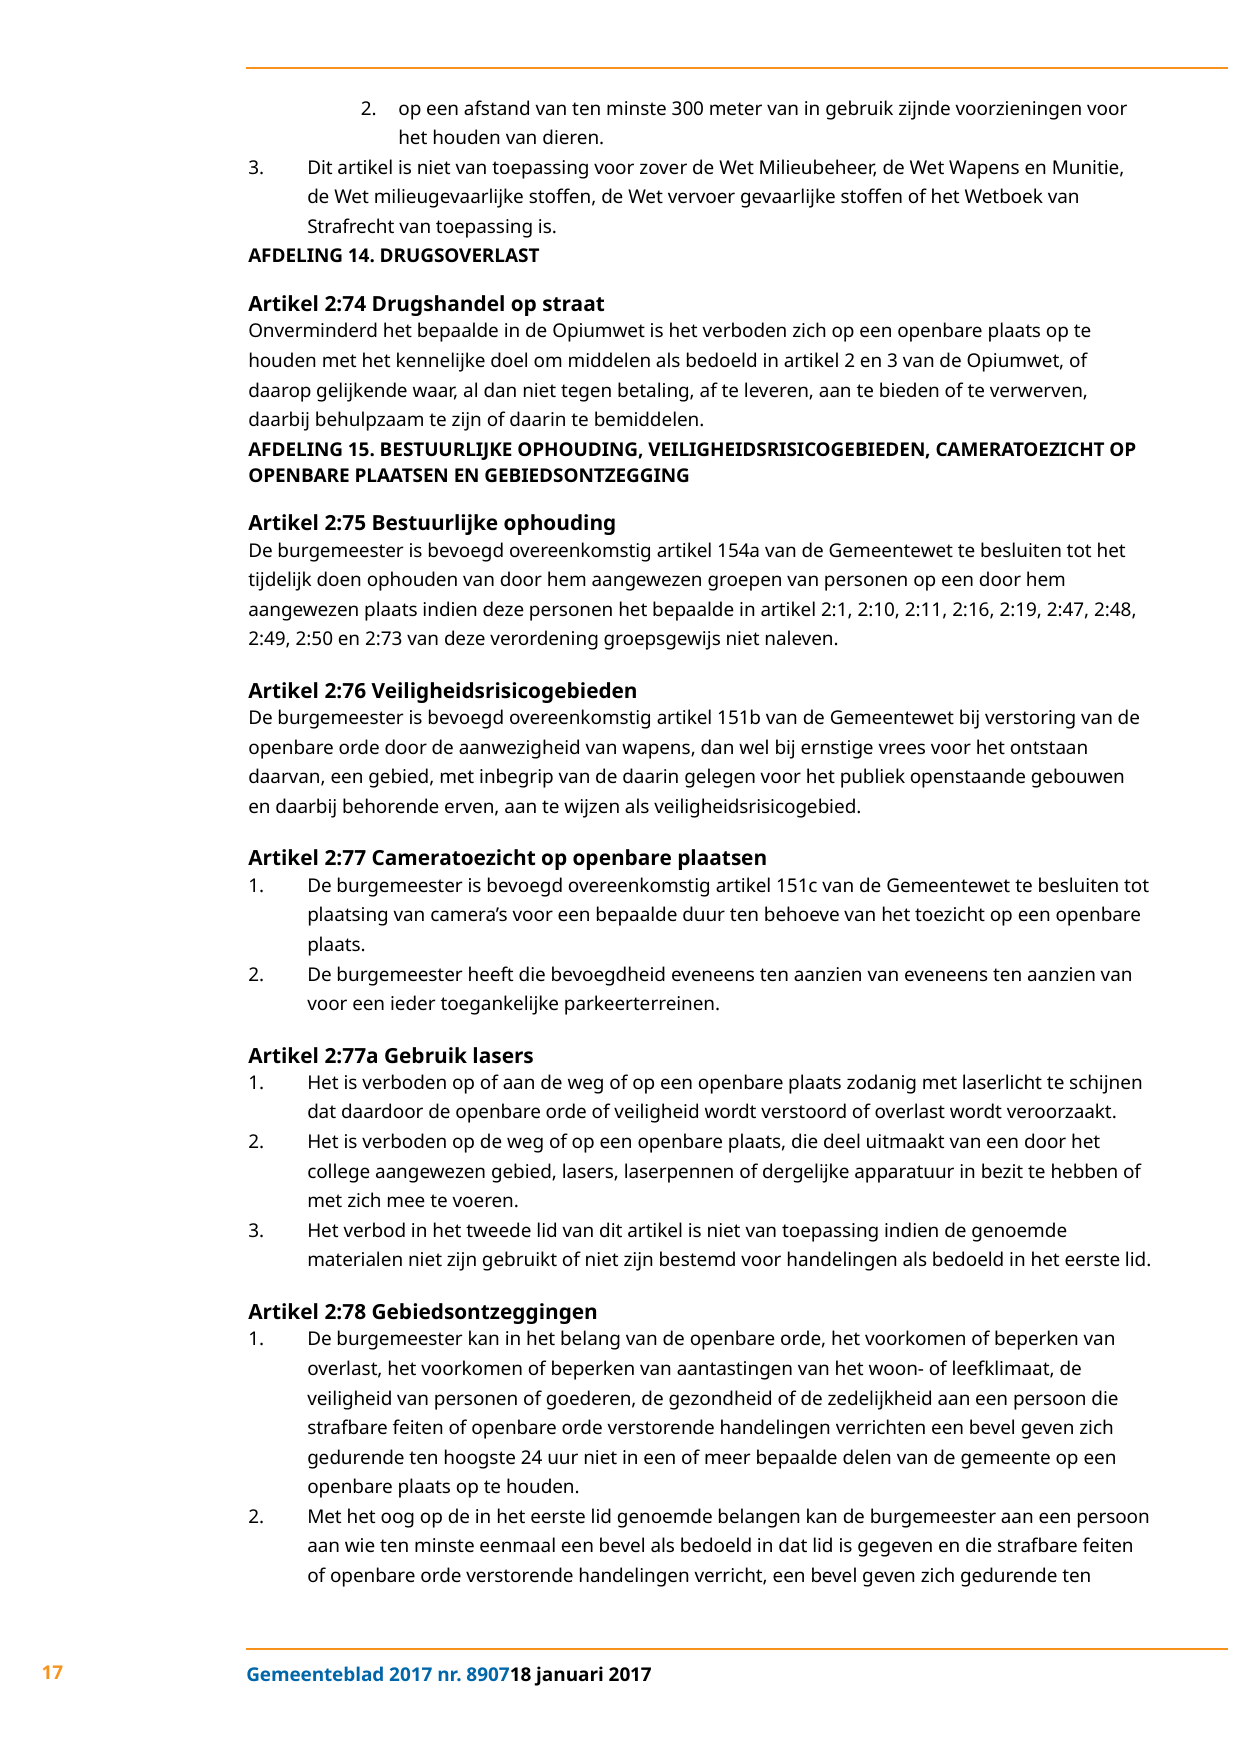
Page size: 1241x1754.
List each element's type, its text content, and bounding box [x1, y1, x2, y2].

list Het is verboden op de weg of op een openbare plaats, die deel uitmaakt van een door het college aangewezen gebied, lasers, laserpennen of dergelijke apparatuur in bezit te hebben of met zich mee te voeren. [248, 1128, 1152, 1213]
list op een afstand van ten minste 300 meter van in gebruik zijnde voorzieningen voor het houden van dieren. [361, 95, 1152, 150]
text De burgemeester is bevoegd overeenkomstig artikel 154a van de Gemeentewet te besluiten tot het tijdelijk doen ophouden van door hem aangewezen groepen van personen op een door hem aangewezen plaats indien deze personen het bepaalde in artikel 2:1, 2:10, 2:11, 2:16, 2:19, 2:47, 2:48, 2:49, 2:50 en 2:73 van deze verordening groepsgewijs niet naleven. [248, 537, 1152, 651]
text Artikel 2:74 Drugshandel op straat [248, 289, 1152, 318]
list Het is verboden op of aan de weg of op een openbare plaats zodanig met laserlicht te schijnen dat daardoor de openbare orde of veiligheid wordt verstoord of overlast wordt veroorzaakt. [248, 1069, 1152, 1124]
text De burgemeester is bevoegd overeenkomstig artikel 151b van de Gemeentewet bij verstoring van de openbare orde door de aanwezigheid van wapens, dan wel bij ernstige vrees voor het ontstaan daarvan, een gebied, met inbegrip van de daarin gelegen voor het publiek openstaande gebouwen en daarbij behorende erven, aan te wijzen als veiligheidsrisicogebied. [248, 704, 1152, 819]
list Met het oog op de in het eerste lid genoemde belangen kan de burgemeester aan een persoon aan wie ten minste eenmaal een bevel als bedoeld in dat lid is gegeven en die strafbare feiten of openbare orde verstorende handelingen verricht, een bevel geven zich gedurende ten [248, 1503, 1152, 1588]
text Onverminderd het bepaalde in de Opiumwet is het verboden zich op een openbare plaats op te houden met het kennelijke doel om middelen als bedoeld in artikel 2 en 3 van de Opiumwet, of daarop gelijkende waar, al dan niet tegen betaling, af te leveren, aan te bieden of te verwerven, daarbij behulpzaam te zijn of daarin te bemiddelen. [248, 318, 1152, 432]
text AFDELING 14. DRUGSOVERLAST [248, 243, 1152, 268]
text Artikel 2:78 Gebiedsontzeggingen [248, 1297, 1152, 1326]
text Artikel 2:75 Bestuurlijke ophouding [248, 508, 1152, 537]
text Artikel 2:77a Gebruik lasers [248, 1041, 1152, 1069]
list Het verbod in het tweede lid van dit artikel is niet van toepassing indien de genoemde materialen niet zijn gebruikt of niet zijn bestemd voor handelingen als bedoeld in het eerste lid. [248, 1217, 1152, 1272]
text Artikel 2:76 Veiligheidsrisicogebieden [248, 676, 1152, 704]
text Artikel 2:77 Cameratoezicht op openbare plaatsen [248, 843, 1152, 872]
text AFDELING 15. BESTUURLIJKE OPHOUDING, VEILIGHEIDSRISICOGEBIEDEN, CAMERATOEZICHT OP OPENBARE PLAATSEN EN GEBIEDSONTZEGGING [248, 436, 1152, 487]
list Dit artikel is niet van toepassing voor zover de Wet Milieubeheer, de Wet Wapens en Munitie, de Wet milieugevaarlijke stoffen, de Wet vervoer gevaarlijke stoffen of het Wetboek van Strafrecht van toepassing is. [248, 154, 1152, 239]
picture [41, 47, 231, 172]
list De burgemeester is bevoegd overeenkomstig artikel 151c van de Gemeentewet te besluiten tot plaatsing van camera’s voor een bepaalde duur ten behoeve van het toezicht op een openbare plaats. [248, 872, 1152, 957]
list De burgemeester kan in het belang van de openbare orde, het voorkomen of beperken van overlast, het voorkomen of beperken van aantastingen van het woon- of leefklimaat, de veiligheid van personen of goederen, de gezondheid of de zedelijkheid aan een persoon die strafbare feiten of openbare orde verstorende handelingen verrichten een bevel geven zich gedurende ten hoogste 24 uur niet in een of meer bepaalde delen van de gemeente op een openbare plaats op te houden. [248, 1326, 1152, 1499]
list De burgemeester heeft die bevoegdheid eveneens ten aanzien van eveneens ten aanzien van voor een ieder toegankelijke parkeerterreinen. [248, 961, 1152, 1016]
